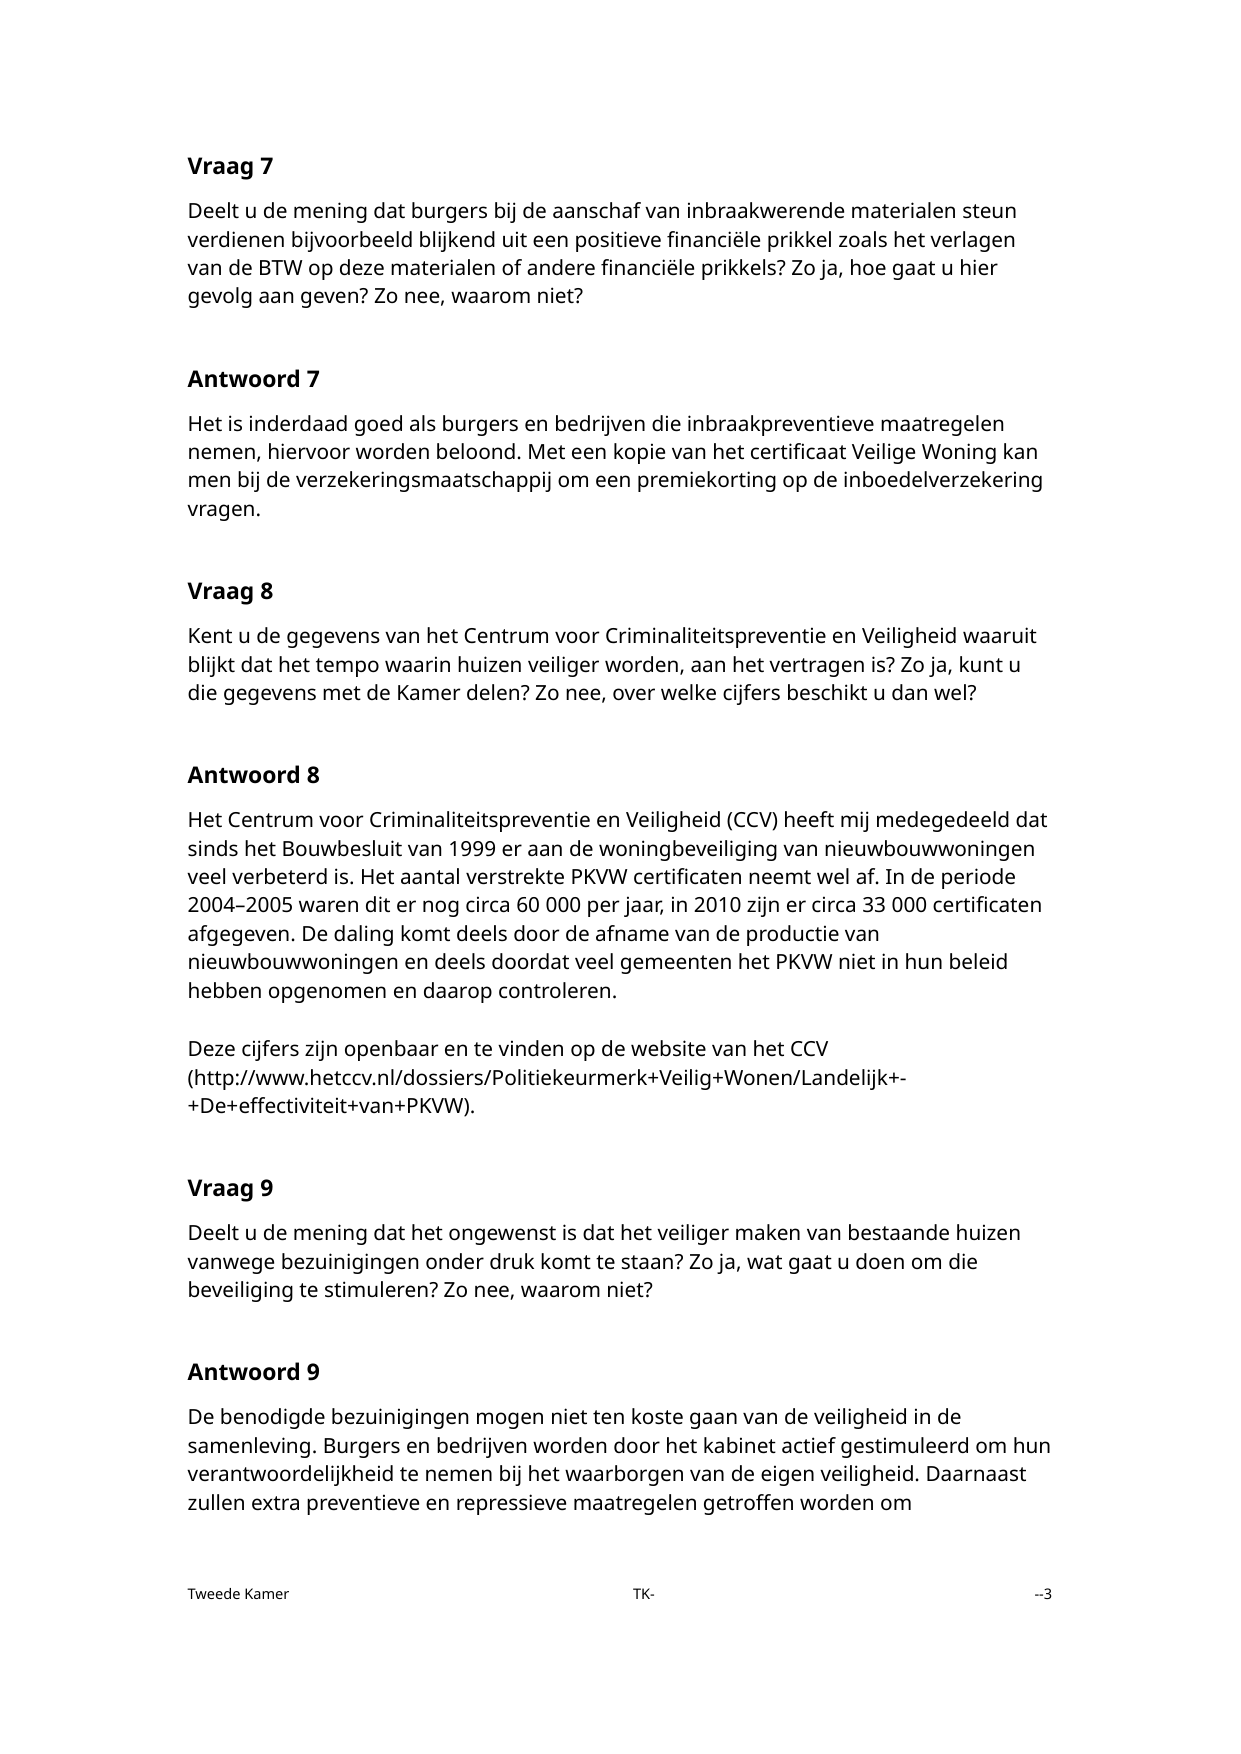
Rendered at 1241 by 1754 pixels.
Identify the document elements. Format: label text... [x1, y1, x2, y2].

text Deelt u de mening dat het ongewenst is dat het veiliger maken van bestaande huizen vanwege bezuinigingen onder druk komt te staan? Zo ja, wat gaat u doen om die beveiliging te stimuleren? Zo nee, waarom niet? [187, 1218, 1053, 1304]
text Deze cijfers zijn openbaar en te vinden op de website van het CCV (http://www.hetccv.nl/dossiers/Politiekeurmerk+Veilig+Wonen/Landelijk+-+De+effectiviteit+van+PKVW). [187, 1034, 1053, 1120]
text Het Centrum voor Criminaliteitspreventie en Veiligheid (CCV) heeft mij medegedeeld dat sinds het Bouwbesluit van 1999 er aan de woningbeveiliging van nieuwbouwwoningen veel verbeterd is. Het aantal verstrekte PKVW certificaten neemt wel af. In de periode 2004–2005 waren dit er nog circa 60 000 per jaar, in 2010 zijn er circa 33 000 certificaten afgegeven. De daling komt deels door de afname van de productie van nieuwbouwwoningen en deels doordat veel gemeenten het PKVW niet in hun beleid hebben opgenomen en daarop controleren. [187, 805, 1053, 1004]
text De benodigde bezuinigingen mogen niet ten koste gaan van de veiligheid in de samenleving. Burgers en bedrijven worden door het kabinet actief gestimuleerd om hun verantwoordelijkheid te nemen bij het waarborgen van de eigen veiligheid. Daarnaast zullen extra preventieve en repressieve maatregelen getroffen worden om [187, 1402, 1053, 1516]
subtitle Antwoord 8 [187, 759, 1053, 790]
subtitle Vraag 7 [187, 150, 1053, 181]
text Deelt u de mening dat burgers bij de aanschaf van inbraakwerende materialen steun verdienen bijvoorbeeld blijkend uit een positieve financiële prikkel zoals het verlagen van de BTW op deze materialen of andere financiële prikkels? Zo ja, hoe gaat u hier gevolg aan geven? Zo nee, waarom niet? [187, 196, 1053, 310]
text Het is inderdaad goed als burgers en bedrijven die inbraakpreventieve maatregelen nemen, hiervoor worden beloond. Met een kopie van het certificaat Veilige Woning kan men bij de verzekeringsmaatschappij om een premiekorting op de inboedelverzekering vragen. [187, 409, 1053, 522]
subtitle Antwoord 7 [187, 362, 1053, 394]
subtitle Vraag 9 [187, 1172, 1053, 1203]
subtitle Vraag 8 [187, 575, 1053, 606]
text Kent u de gegevens van het Centrum voor Criminaliteitspreventie en Veiligheid waaruit blijkt dat het tempo waarin huizen veiliger worden, aan het vertragen is? Zo ja, kunt u die gegevens met de Kamer delen? Zo nee, over welke cijfers beschikt u dan wel? [187, 621, 1053, 707]
subtitle Antwoord 9 [187, 1356, 1053, 1387]
